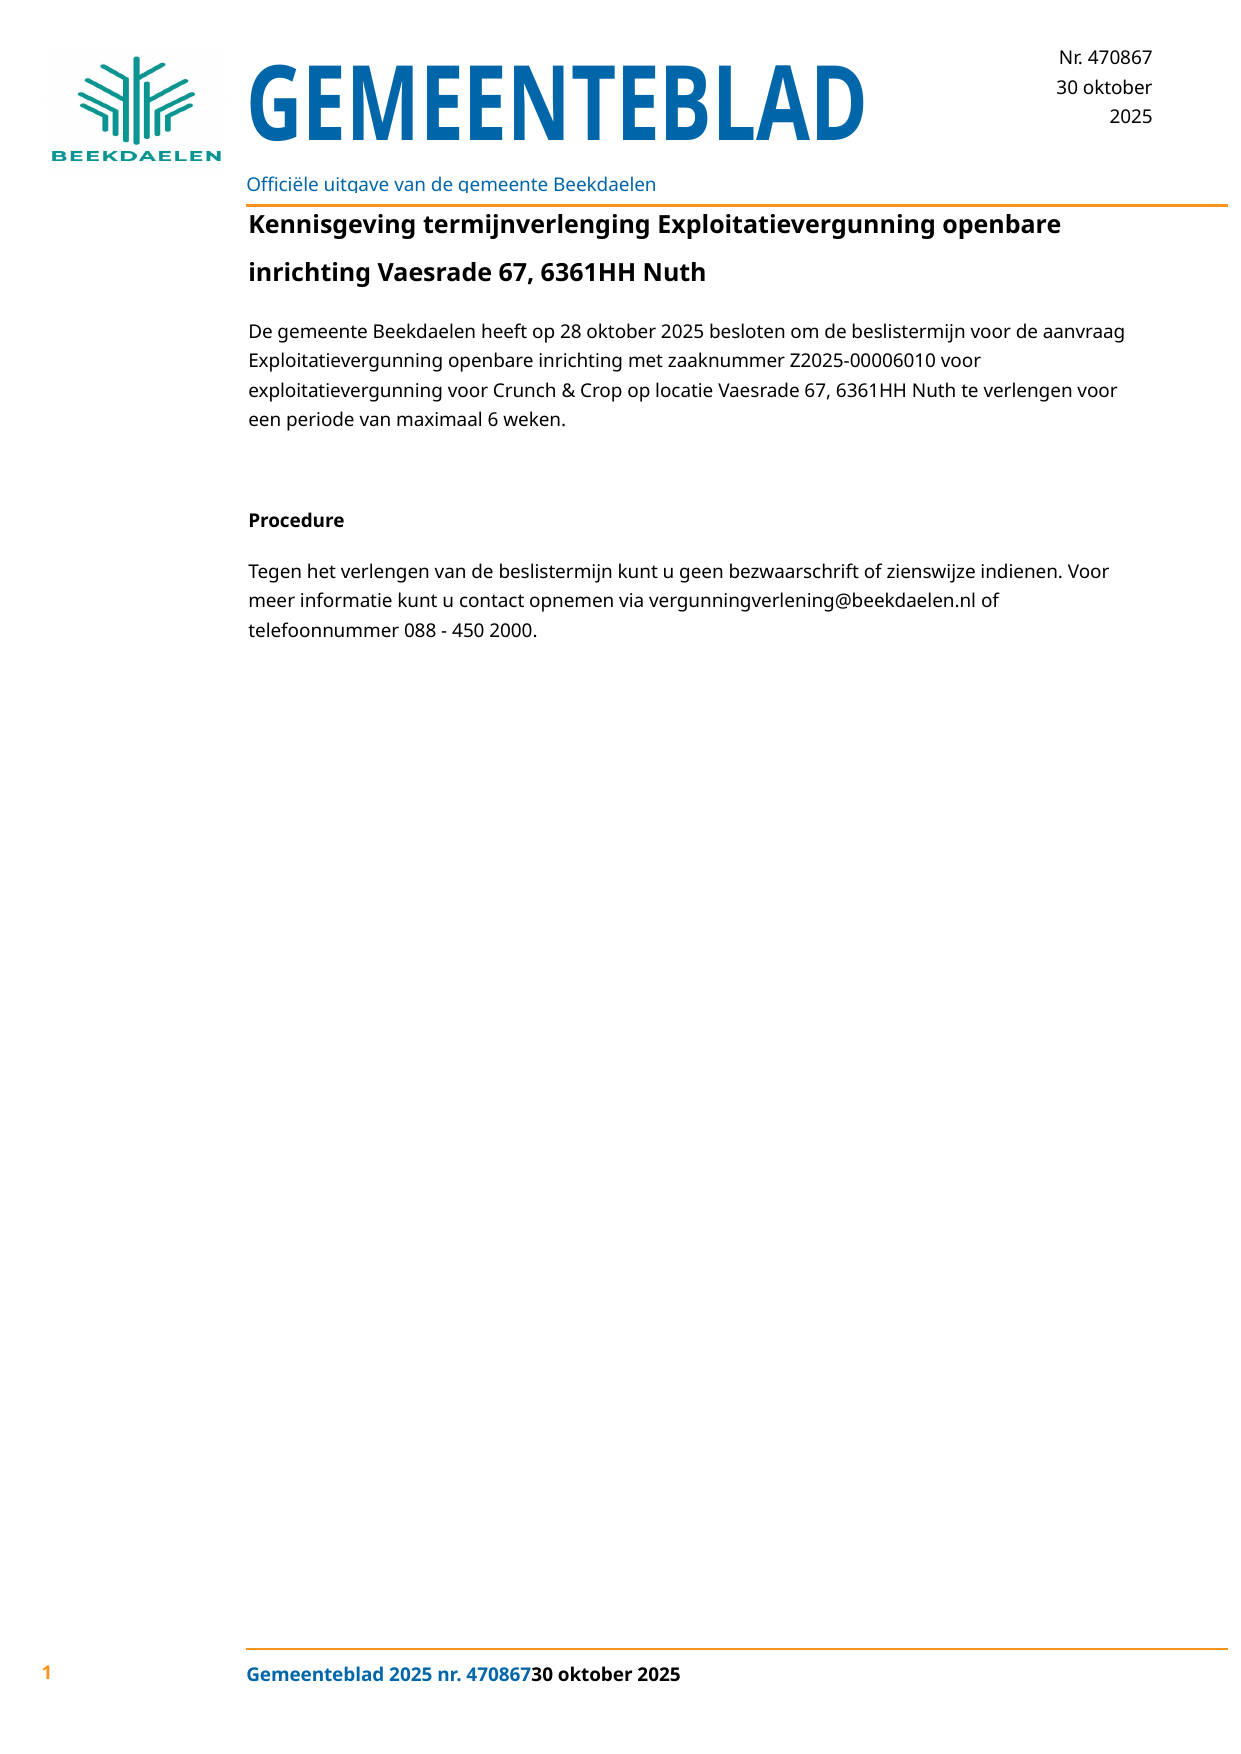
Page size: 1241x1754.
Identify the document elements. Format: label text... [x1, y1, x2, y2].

picture [41, 47, 231, 172]
text Procedure [248, 507, 1152, 533]
text Kennisgeving termijnverlenging Exploitatievergunning openbare inrichting Vaesrade 67, 6361HH Nuth [248, 207, 1152, 288]
text Tegen het verlengen van de beslistermijn kunt u geen bezwaarschrift of zienswijze indienen. Voor meer informatie kunt u contact opnemen via vergunningverlening@beekdaelen.nl of telefoonnummer 088 - 450 2000. [248, 558, 1152, 643]
text De gemeente Beekdaelen heeft op 28 oktober 2025 besloten om de beslistermijn voor de aanvraag Exploitatievergunning openbare inrichting met zaaknummer Z2025-00006010 voor exploitatievergunning voor Crunch & Crop op locatie Vaesrade 67, 6361HH Nuth te verlengen voor een periode van maximaal 6 weken. [248, 318, 1152, 432]
